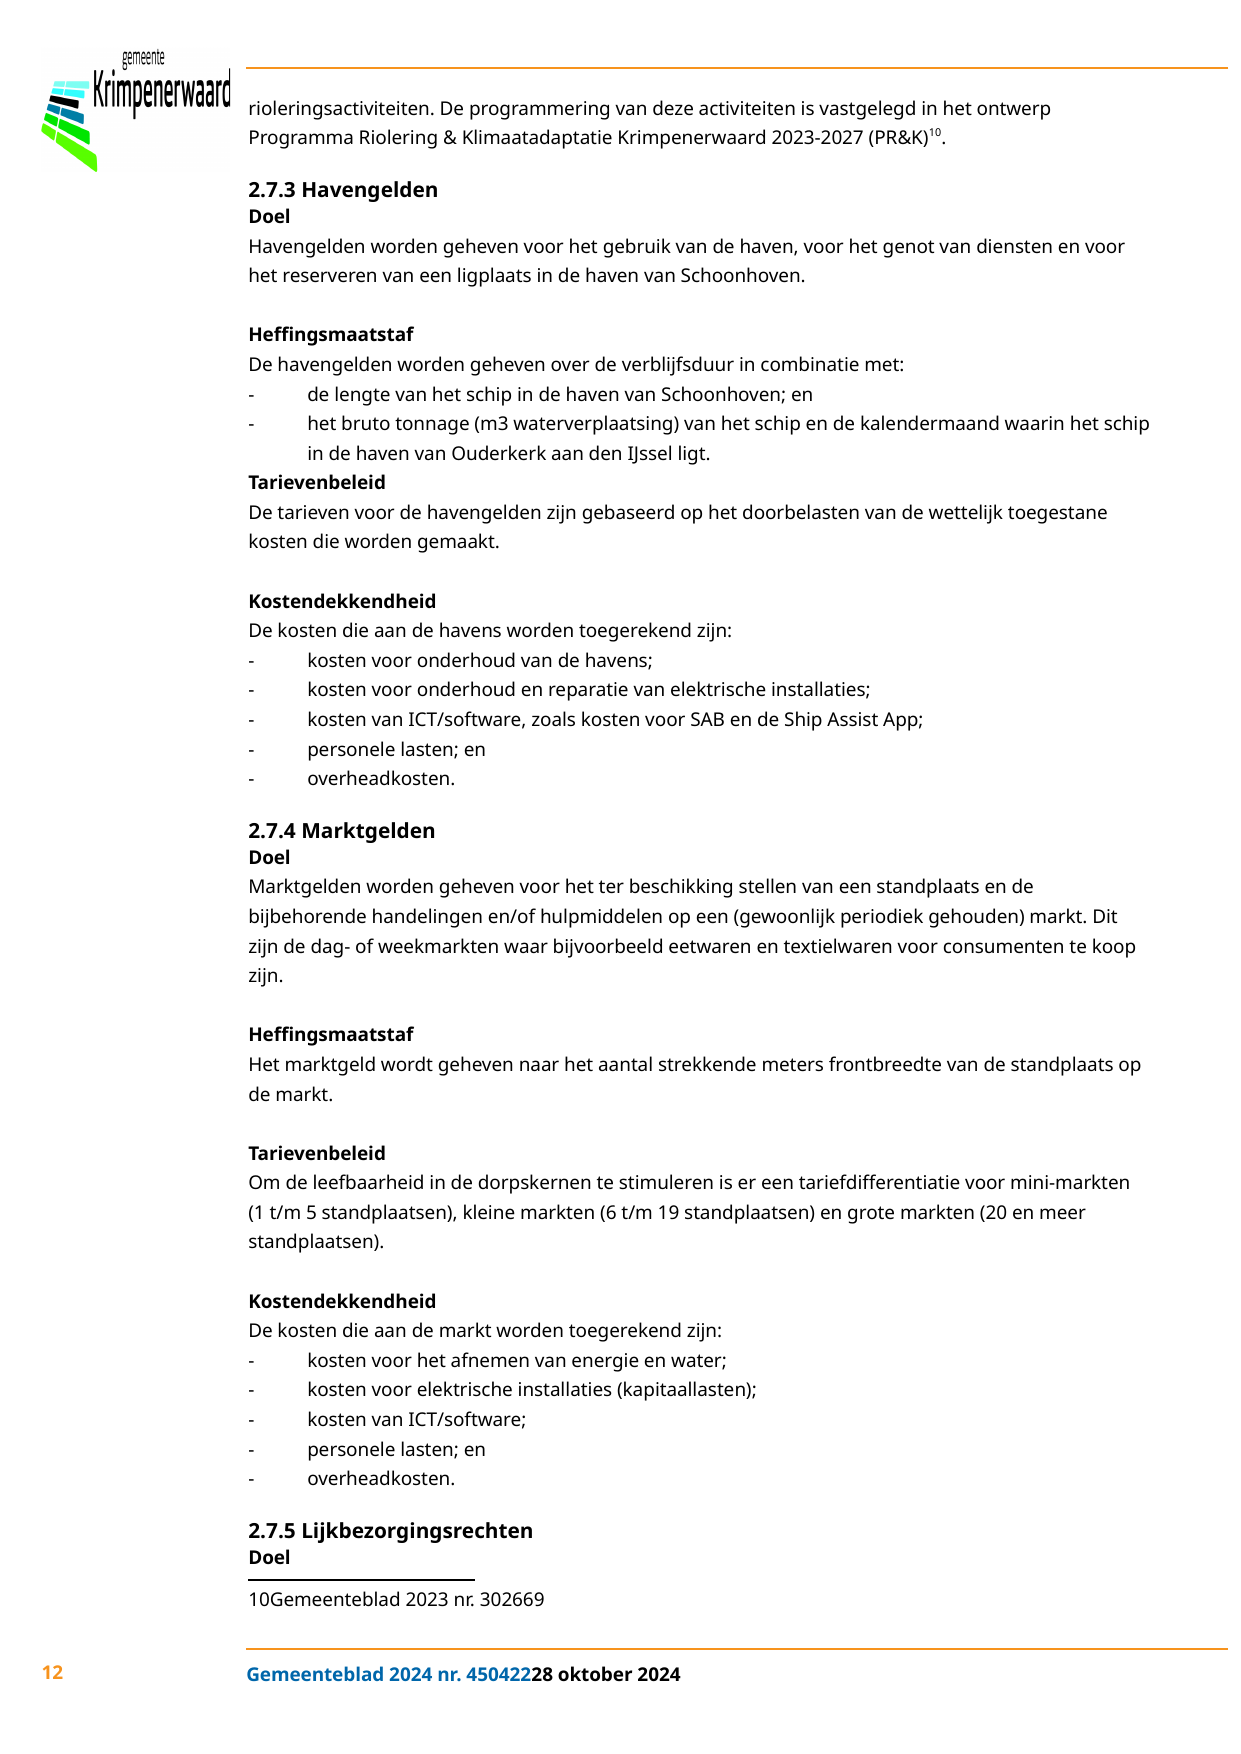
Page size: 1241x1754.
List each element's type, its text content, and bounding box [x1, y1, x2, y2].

list personele lasten; en [248, 1436, 1152, 1462]
text De kosten die aan de havens worden toegerekend zijn: [248, 617, 1152, 643]
list kosten van ICT/software; [248, 1406, 1152, 1432]
list personele lasten; en [248, 736, 1152, 761]
text 2.7.4 Marktgelden [248, 816, 1152, 844]
list kosten van ICT/software, zoals kosten voor SAB en de Ship Assist App; [248, 706, 1152, 732]
list kosten voor onderhoud en reparatie van elektrische installaties; [248, 677, 1152, 702]
text 2.7.3 Havengelden [248, 175, 1152, 203]
list de lengte van het schip in de haven van Schoonhoven; en [248, 381, 1152, 406]
text Het marktgeld wordt geheven naar het aantal strekkende meters frontbreedte van de standplaats op de markt. [248, 1051, 1152, 1107]
text Om de leefbaarheid in de dorpskernen te stimuleren is er een tariefdifferentiatie voor mini-markten (1 t/m 5 standplaatsen), kleine markten (6 t/m 19 standplaatsen) en grote markten (20 en meer standplaatsen). [248, 1169, 1152, 1254]
text rioleringsactiviteiten. De programmering van deze activiteiten is vastgelegd in het ontwerp Programma Riolering & Klimaatadaptatie Krimpenerwaard 2023-2027 (PR&K). [248, 95, 1152, 150]
list overheadkosten. [248, 1465, 1152, 1491]
list kosten voor het afnemen van energie en water; [248, 1347, 1152, 1373]
text Tarievenbeleid [248, 1140, 1152, 1166]
list kosten voor onderhoud van de havens; [248, 647, 1152, 673]
text Doel [248, 844, 1152, 870]
text De tarieven voor de havengelden zijn gebaseerd op het doorbelasten van de wettelijk toegestane kosten die worden gemaakt. [248, 499, 1152, 554]
text Kostendekkendheid [248, 1288, 1152, 1314]
text Doel [248, 1544, 1152, 1570]
list overheadkosten. [248, 765, 1152, 791]
list het bruto tonnage (m3 waterverplaatsing) van het schip en de kalendermaand waarin het schip in de haven van Ouderkerk aan den IJssel ligt. [248, 410, 1152, 466]
text Heffingsmaatstaf [248, 322, 1152, 347]
text Marktgelden worden geheven voor het ter beschikking stellen van een standplaats en de bijbehorende handelingen en/of hulpmiddelen op een (gewoonlijk periodiek gehouden) markt. Dit zijn de dag- of weekmarkten waar bijvoorbeeld eetwaren en textielwaren voor consumenten te koop zijn. [248, 874, 1152, 988]
list kosten voor elektrische installaties (kapitaallasten); [248, 1377, 1152, 1402]
text Kostendekkendheid [248, 588, 1152, 613]
text Havengelden worden geheven voor het gebruik van de haven, voor het genot van diensten en voor het reserveren van een ligplaats in de haven van Schoonhoven. [248, 233, 1152, 288]
text Doel [248, 203, 1152, 229]
picture [41, 47, 231, 172]
text Gemeenteblad 2023 nr. 302669 [248, 1586, 1152, 1612]
text De havengelden worden geheven over de verblijfsduur in combinatie met: [248, 351, 1152, 377]
text Heffingsmaatstaf [248, 1022, 1152, 1047]
text 2.7.5 Lijkbezorgingsrechten [248, 1516, 1152, 1544]
text De kosten die aan de markt worden toegerekend zijn: [248, 1317, 1152, 1343]
text Tarievenbeleid [248, 469, 1152, 495]
